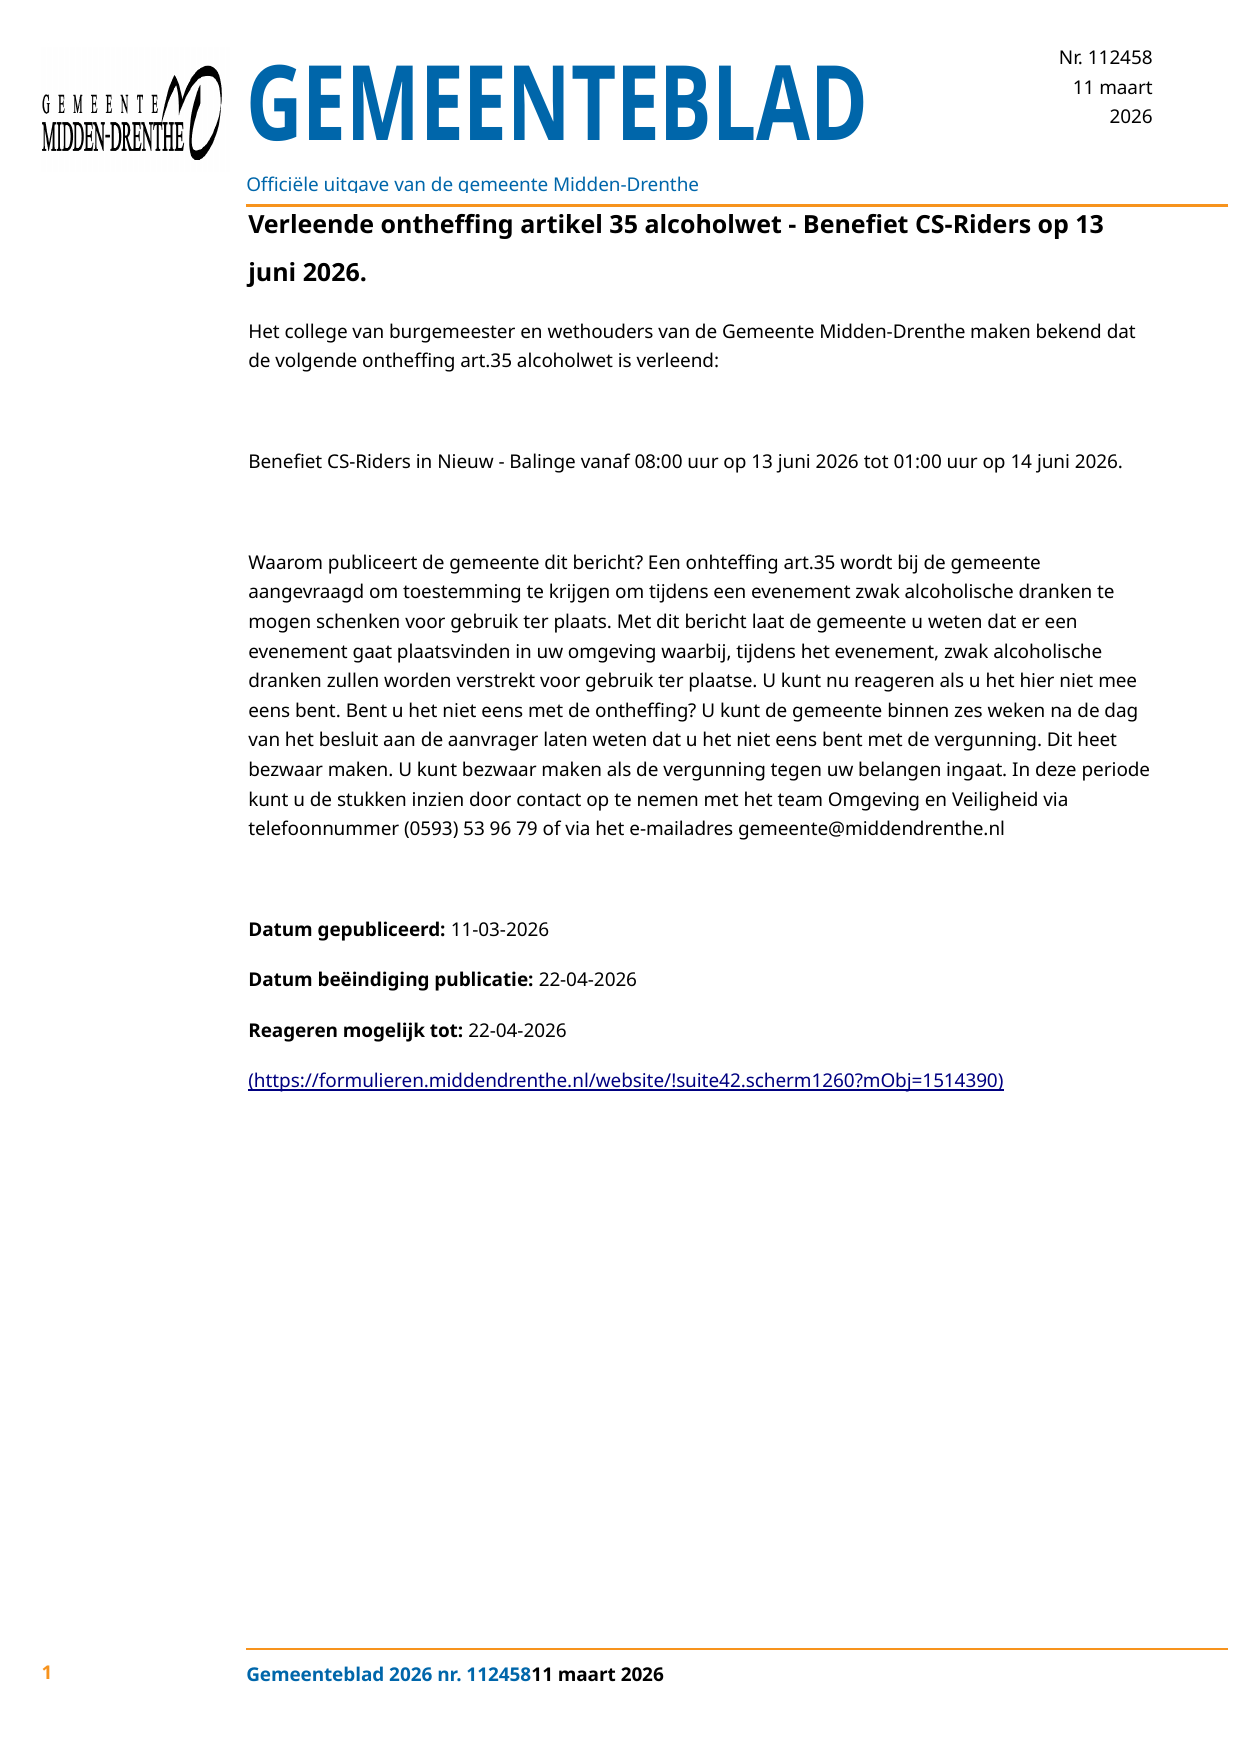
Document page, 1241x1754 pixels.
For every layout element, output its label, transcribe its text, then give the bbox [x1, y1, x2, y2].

text Datum beëindiging publicatie: 22-04-2026 [248, 967, 1152, 992]
text (https://formulieren.middendrenthe.nl/website/!suite42.scherm1260?mObj=1514390) [248, 1067, 1152, 1093]
text Datum gepubliceerd: 11-03-2026 [248, 916, 1152, 942]
text Het college van burgemeester en wethouders van de Gemeente Midden-Drenthe maken bekend dat de volgende ontheffing art.35 alcoholwet is verleend: [248, 318, 1152, 373]
text Waarom publiceert de gemeente dit bericht? Een onhteffing art.35 wordt bij de gemeente aangevraagd om toestemming te krijgen om tijdens een evenement zwak alcoholische dranken te mogen schenken voor gebruik ter plaats. Met dit bericht laat de gemeente u weten dat er een evenement gaat plaatsvinden in uw omgeving waarbij, tijdens het evenement, zwak alcoholische dranken zullen worden verstrekt voor gebruik ter plaatse. U kunt nu reageren als u het hier niet mee eens bent. Bent u het niet eens met de ontheffing? U kunt de gemeente binnen zes weken na de dag van het besluit aan de aanvrager laten weten dat u het niet eens bent met de vergunning. Dit heet bezwaar maken. U kunt bezwaar maken als de vergunning tegen uw belangen ingaat. In deze periode kunt u de stukken inzien door contact op te nemen met het team Omgeving en Veiligheid via telefoonnummer (0593) 53 96 79 of via het e-mailadres gemeente@middendrenthe.nl [248, 549, 1152, 841]
text Reageren mogelijk tot: 22-04-2026 [248, 1017, 1152, 1043]
picture [41, 47, 231, 172]
text Verleende ontheffing artikel 35 alcoholwet - Benefiet CS-Riders op 13 juni 2026. [248, 207, 1152, 288]
text Benefiet CS-Riders in Nieuw - Balinge vanaf 08:00 uur op 13 juni 2026 tot 01:00 uur op 14 juni 2026. [248, 448, 1152, 474]
